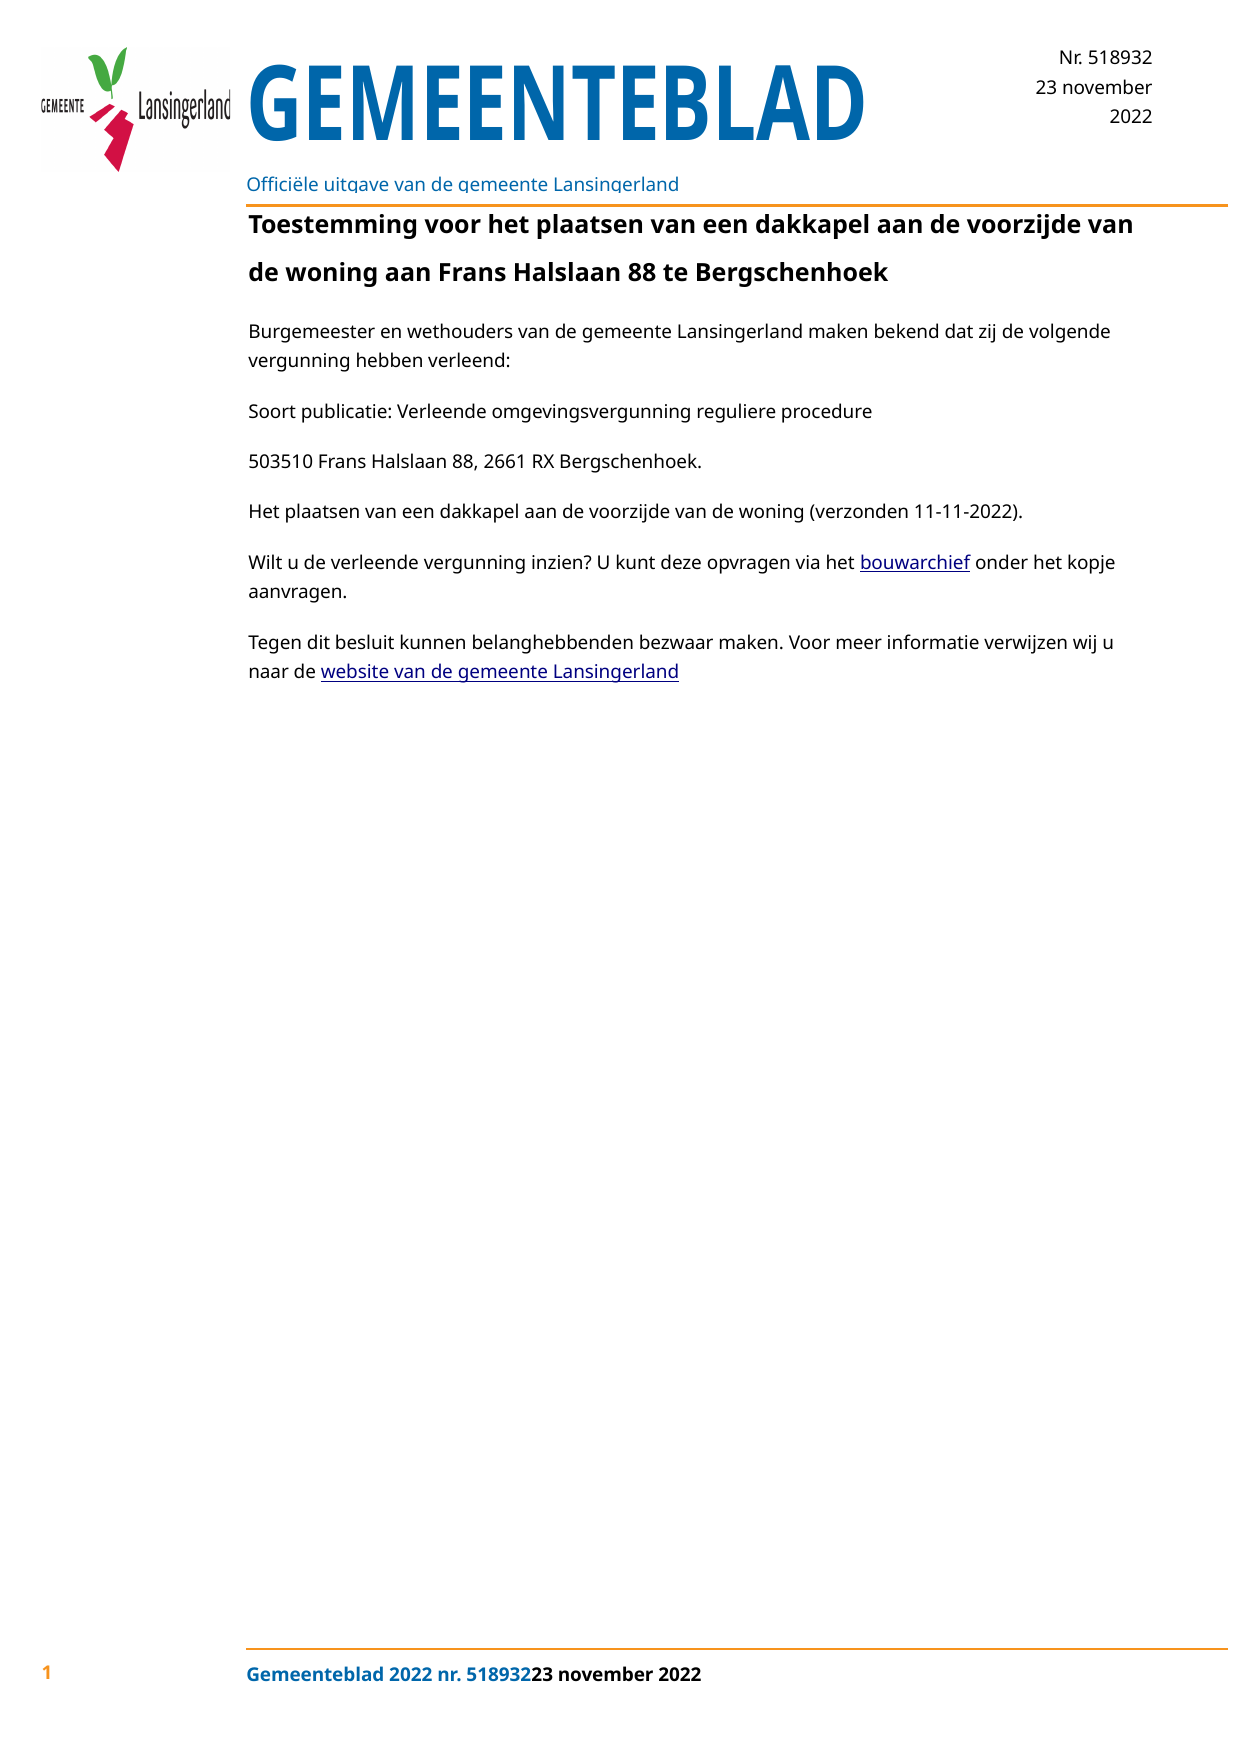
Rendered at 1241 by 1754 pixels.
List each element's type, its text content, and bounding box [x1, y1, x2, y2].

picture [41, 47, 231, 172]
text Burgemeester en wethouders van de gemeente Lansingerland maken bekend dat zij de volgende vergunning hebben verleend: [248, 318, 1152, 373]
text Toestemming voor het plaatsen van een dakkapel aan de voorzijde van de woning aan Frans Halslaan 88 te Bergschenhoek [248, 207, 1152, 288]
text 503510 Frans Halslaan 88, 2661 RX Bergschenhoek. [248, 448, 1152, 474]
text Soort publicatie: Verleende omgevingsvergunning reguliere procedure [248, 398, 1152, 424]
text Tegen dit besluit kunnen belanghebbenden bezwaar maken. Voor meer informatie verwijzen wij u naar de website van de gemeente Lansingerland [248, 629, 1152, 684]
text Wilt u de verleende vergunning inzien? U kunt deze opvragen via het bouwarchief onder het kopje aanvragen. [248, 549, 1152, 604]
text Het plaatsen van een dakkapel aan de voorzijde van de woning (verzonden 11-11-2022). [248, 499, 1152, 524]
